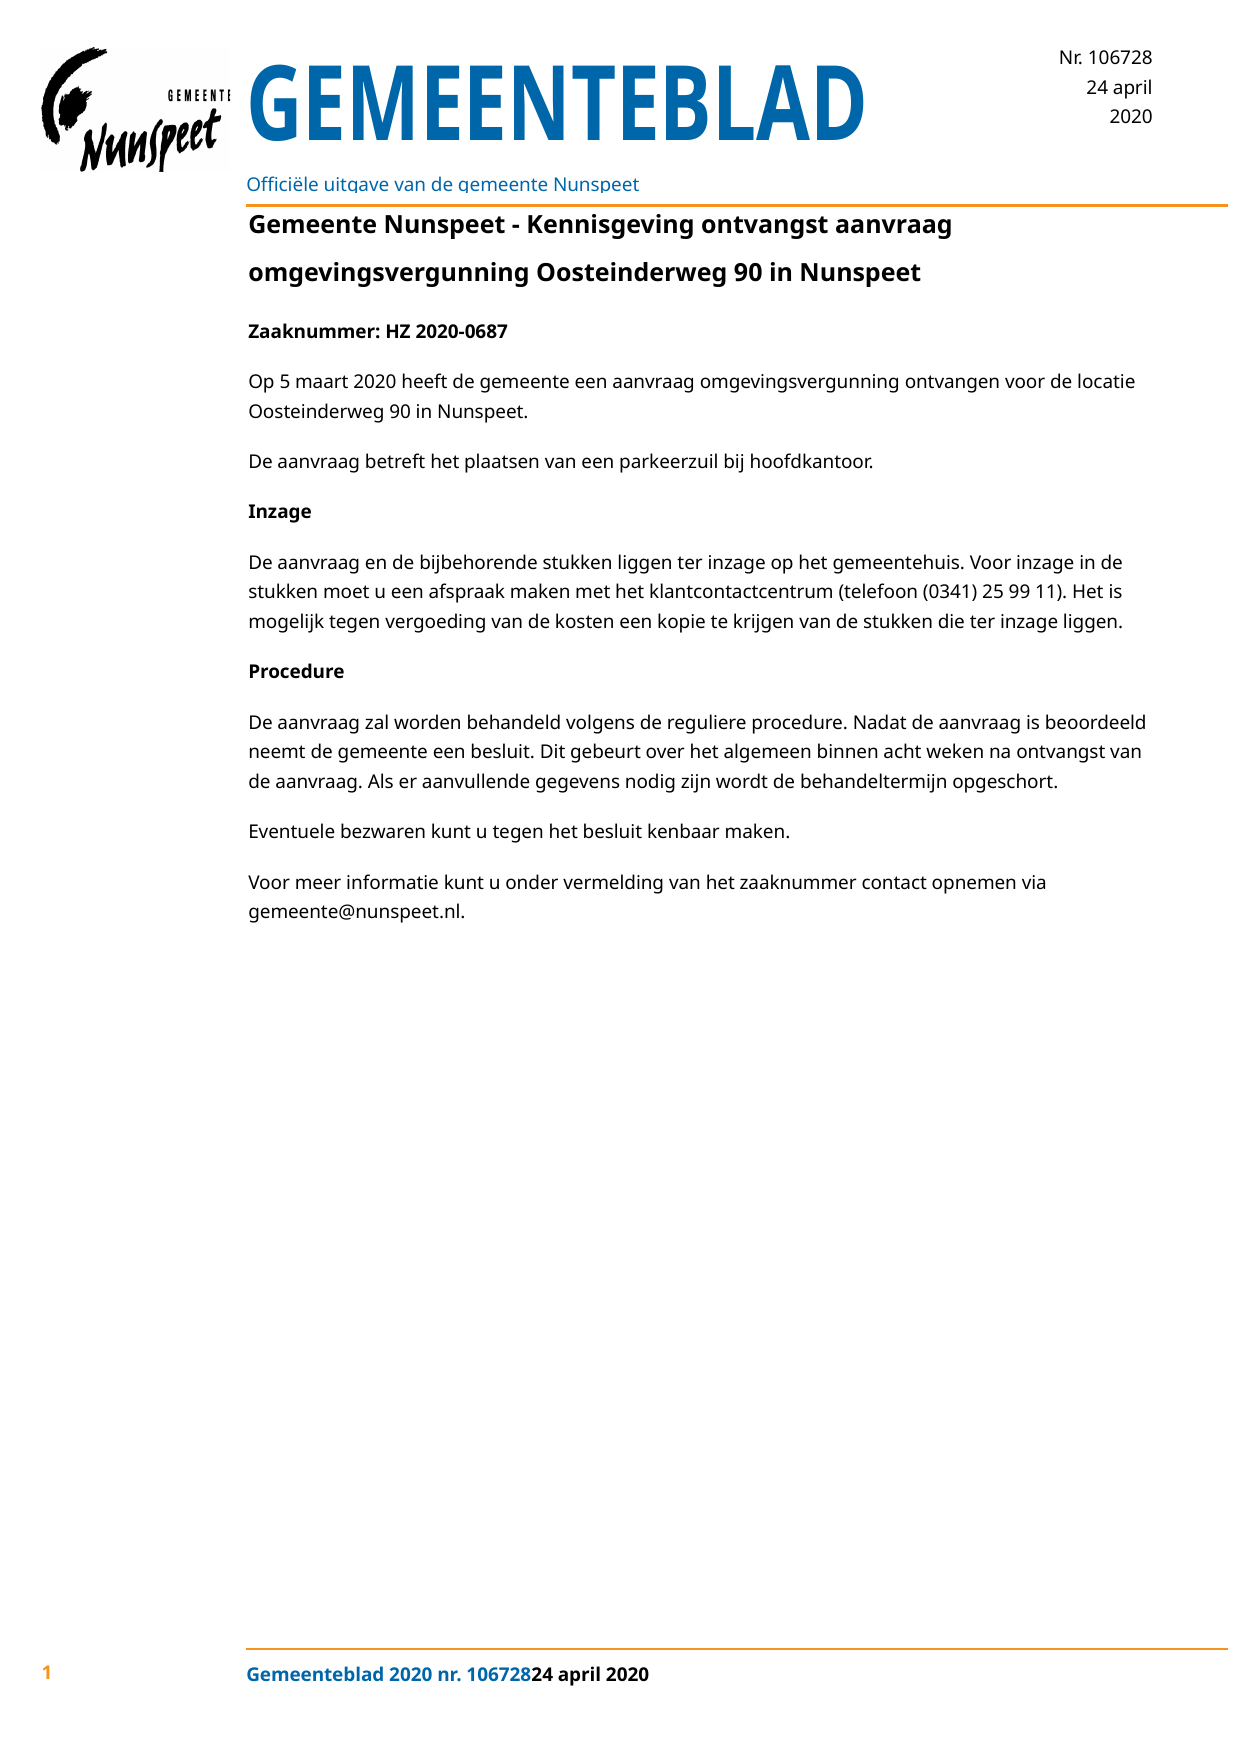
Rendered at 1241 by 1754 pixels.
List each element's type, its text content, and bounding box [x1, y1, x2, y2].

text Eventuele bezwaren kunt u tegen het besluit kenbaar maken. [248, 819, 1152, 844]
text De aanvraag en de bijbehorende stukken liggen ter inzage op het gemeentehuis. Voor inzage in de stukken moet u een afspraak maken met het klantcontactcentrum (telefoon (0341) 25 99 11). Het is mogelijk tegen vergoeding van de kosten een kopie te krijgen van de stukken die ter inzage liggen. [248, 549, 1152, 634]
picture [41, 47, 231, 172]
text Inzage [248, 499, 1152, 524]
text De aanvraag zal worden behandeld volgens de reguliere procedure. Nadat de aanvraag is beoordeeld neemt de gemeente een besluit. Dit gebeurt over het algemeen binnen acht weken na ontvangst van de aanvraag. Als er aanvullende gegevens nodig zijn wordt de behandeltermijn opgeschort. [248, 709, 1152, 794]
text Voor meer informatie kunt u onder vermelding van het zaaknummer contact opnemen via gemeente@nunspeet.nl. [248, 869, 1152, 924]
text De aanvraag betreft het plaatsen van een parkeerzuil bij hoofdkantoor. [248, 448, 1152, 474]
text Op 5 maart 2020 heeft de gemeente een aanvraag omgevingsvergunning ontvangen voor de locatie Oosteinderweg 90 in Nunspeet. [248, 368, 1152, 424]
text Gemeente Nunspeet - Kennisgeving ontvangst aanvraag omgevingsvergunning Oosteinderweg 90 in Nunspeet [248, 207, 1152, 288]
text Zaaknummer: HZ 2020-0687 [248, 318, 1152, 344]
text Procedure [248, 659, 1152, 684]
